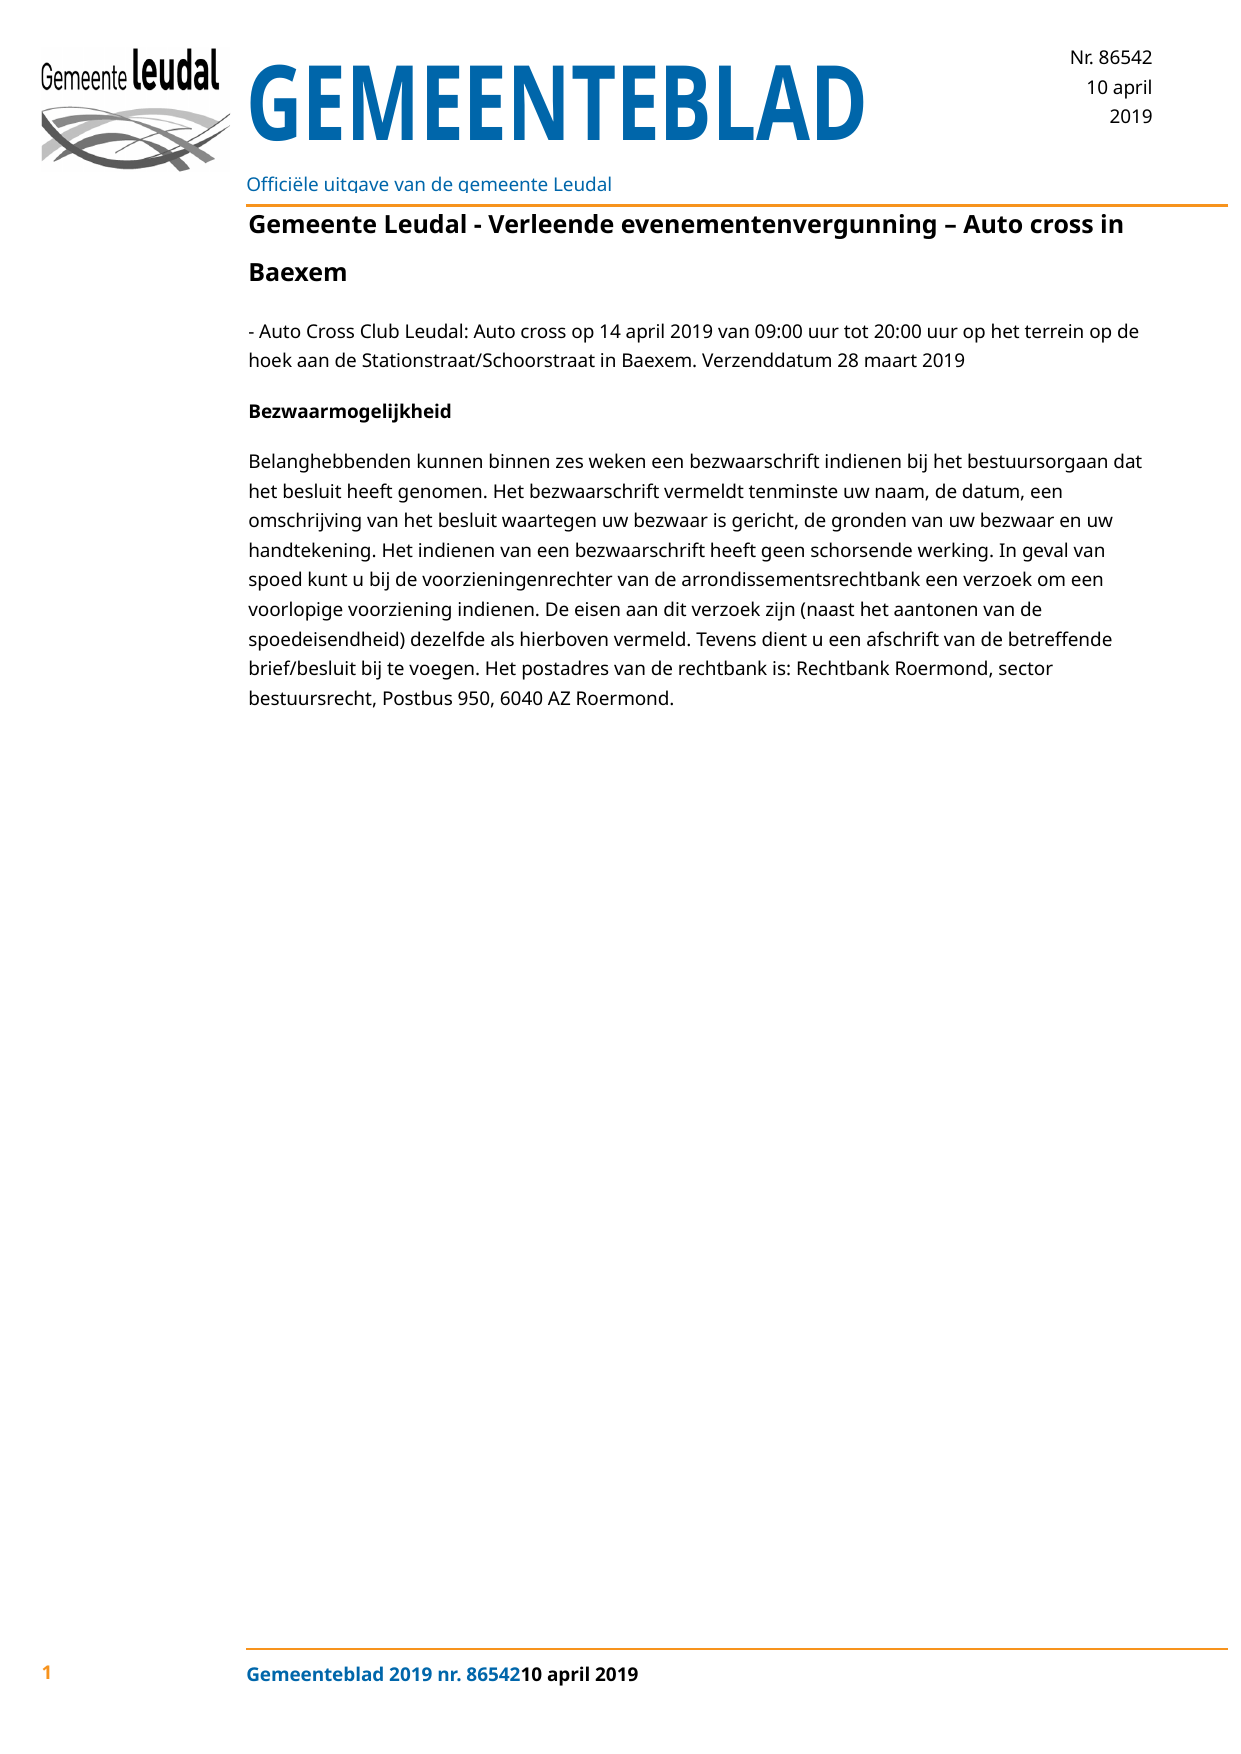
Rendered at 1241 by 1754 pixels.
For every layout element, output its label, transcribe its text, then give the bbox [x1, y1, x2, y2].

text - Auto Cross Club Leudal: Auto cross op 14 april 2019 van 09:00 uur tot 20:00 uur op het terrein op de hoek aan de Stationstraat/Schoorstraat in Baexem. Verzenddatum 28 maart 2019 [248, 318, 1152, 373]
picture [41, 47, 231, 172]
text Bezwaarmogelijkheid [248, 398, 1152, 424]
text Belanghebbenden kunnen binnen zes weken een bezwaarschrift indienen bij het bestuursorgaan dat het besluit heeft genomen. Het bezwaarschrift vermeldt tenminste uw naam, de datum, een omschrijving van het besluit waartegen uw bezwaar is gericht, de gronden van uw bezwaar en uw handtekening. Het indienen van een bezwaarschrift heeft geen schorsende werking. In geval van spoed kunt u bij de voorzieningenrechter van de arrondissementsrechtbank een verzoek om een voorlopige voorziening indienen. De eisen aan dit verzoek zijn (naast het aantonen van de spoedeisendheid) dezelfde als hierboven vermeld. Tevens dient u een afschrift van de betreffende brief/besluit bij te voegen. Het postadres van de rechtbank is: Rechtbank Roermond, sector bestuursrecht, Postbus 950, 6040 AZ Roermond. [248, 448, 1152, 711]
text Gemeente Leudal - Verleende evenementenvergunning – Auto cross in Baexem [248, 207, 1152, 288]
